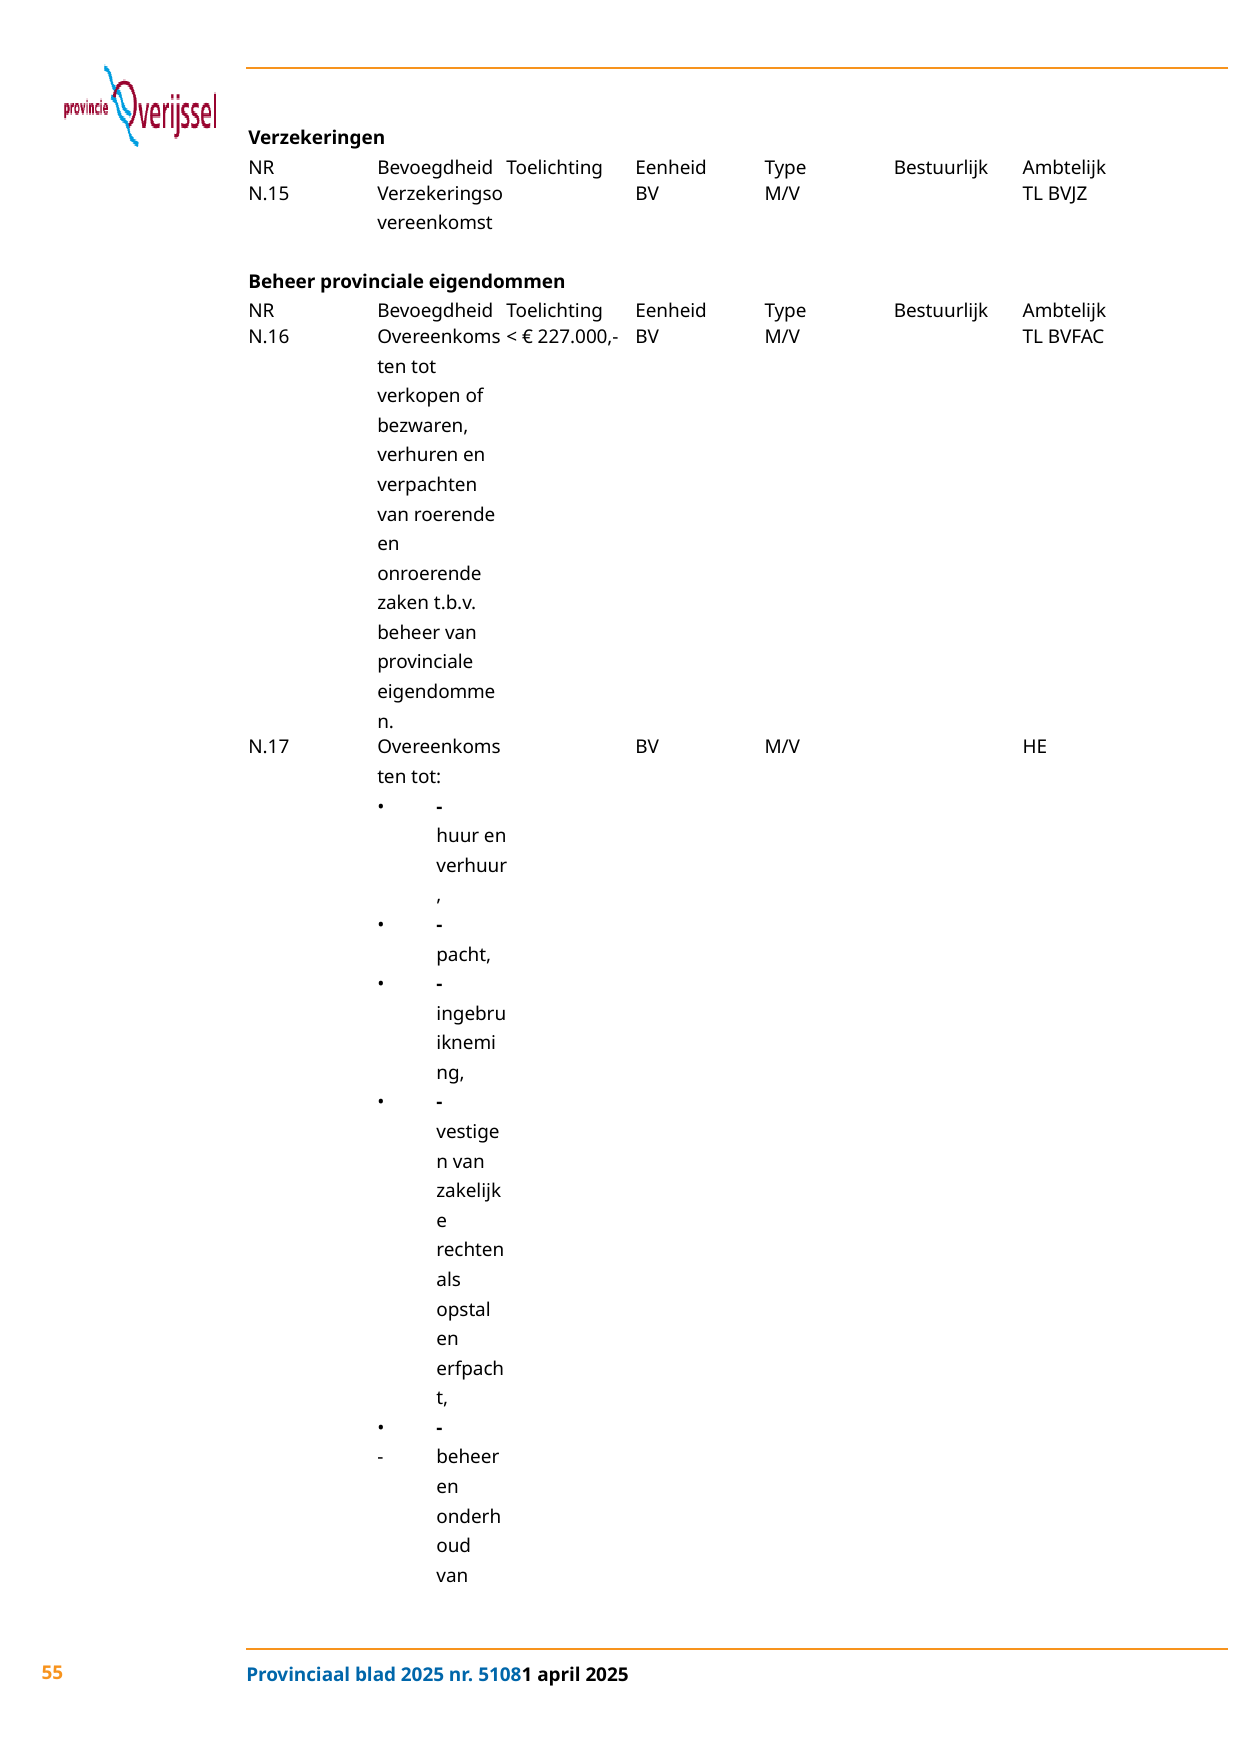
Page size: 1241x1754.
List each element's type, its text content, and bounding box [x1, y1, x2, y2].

table_cell N.15 [248, 180, 377, 235]
table_cell TL BVJZ [1023, 180, 1152, 235]
table_cell [894, 323, 1022, 734]
table_cell TL BVFAC [1023, 323, 1152, 734]
table_header NR [248, 298, 377, 323]
table_header Type [764, 298, 893, 323]
table_cell [506, 180, 635, 235]
table_cell M/V [764, 734, 893, 1588]
table_cell Overeenkomsten tot: - huur en verhuur, - pacht, - ingebruikneming, - vestigen van zakelijke rechten als opstal en erfpacht, - beheer en onderhoud van [377, 734, 506, 1588]
text Verzekeringen [248, 124, 1152, 150]
table_header Ambtelijk [1023, 298, 1152, 323]
table_header Bestuurlijk [894, 298, 1022, 323]
table_cell N.17 [248, 734, 377, 1588]
table_cell BV [635, 180, 764, 235]
table_cell [506, 734, 635, 1588]
table_cell [894, 180, 1022, 235]
table_header Type [764, 154, 893, 180]
picture [41, 47, 231, 172]
text Beheer provinciale eigendommen [248, 268, 1152, 294]
table_cell N.16 [248, 323, 377, 734]
table_cell BV [635, 323, 764, 734]
table_cell M/V [764, 180, 893, 235]
table_header Ambtelijk [1023, 154, 1152, 180]
table_header Bestuurlijk [894, 154, 1022, 180]
table_header Toelichting [506, 154, 635, 180]
table_cell HE [1023, 734, 1152, 1588]
table_header Eenheid [635, 298, 764, 323]
table_cell [894, 734, 1022, 1588]
table_cell Verzekeringsovereenkomst [377, 180, 506, 235]
table_header Bevoegdheid [377, 298, 506, 323]
table_cell BV [635, 734, 764, 1588]
table_header Bevoegdheid [377, 154, 506, 180]
table_header Toelichting [506, 298, 635, 323]
table_header NR [248, 154, 377, 180]
table_cell Overeenkomsten tot verkopen of bezwaren, verhuren en verpachten van roerende en onroerende zaken t.b.v. beheer van provinciale eigendommen. [377, 323, 506, 734]
table_header Eenheid [635, 154, 764, 180]
table_cell M/V [764, 323, 893, 734]
table_cell < € 227.000,- [506, 323, 635, 734]
